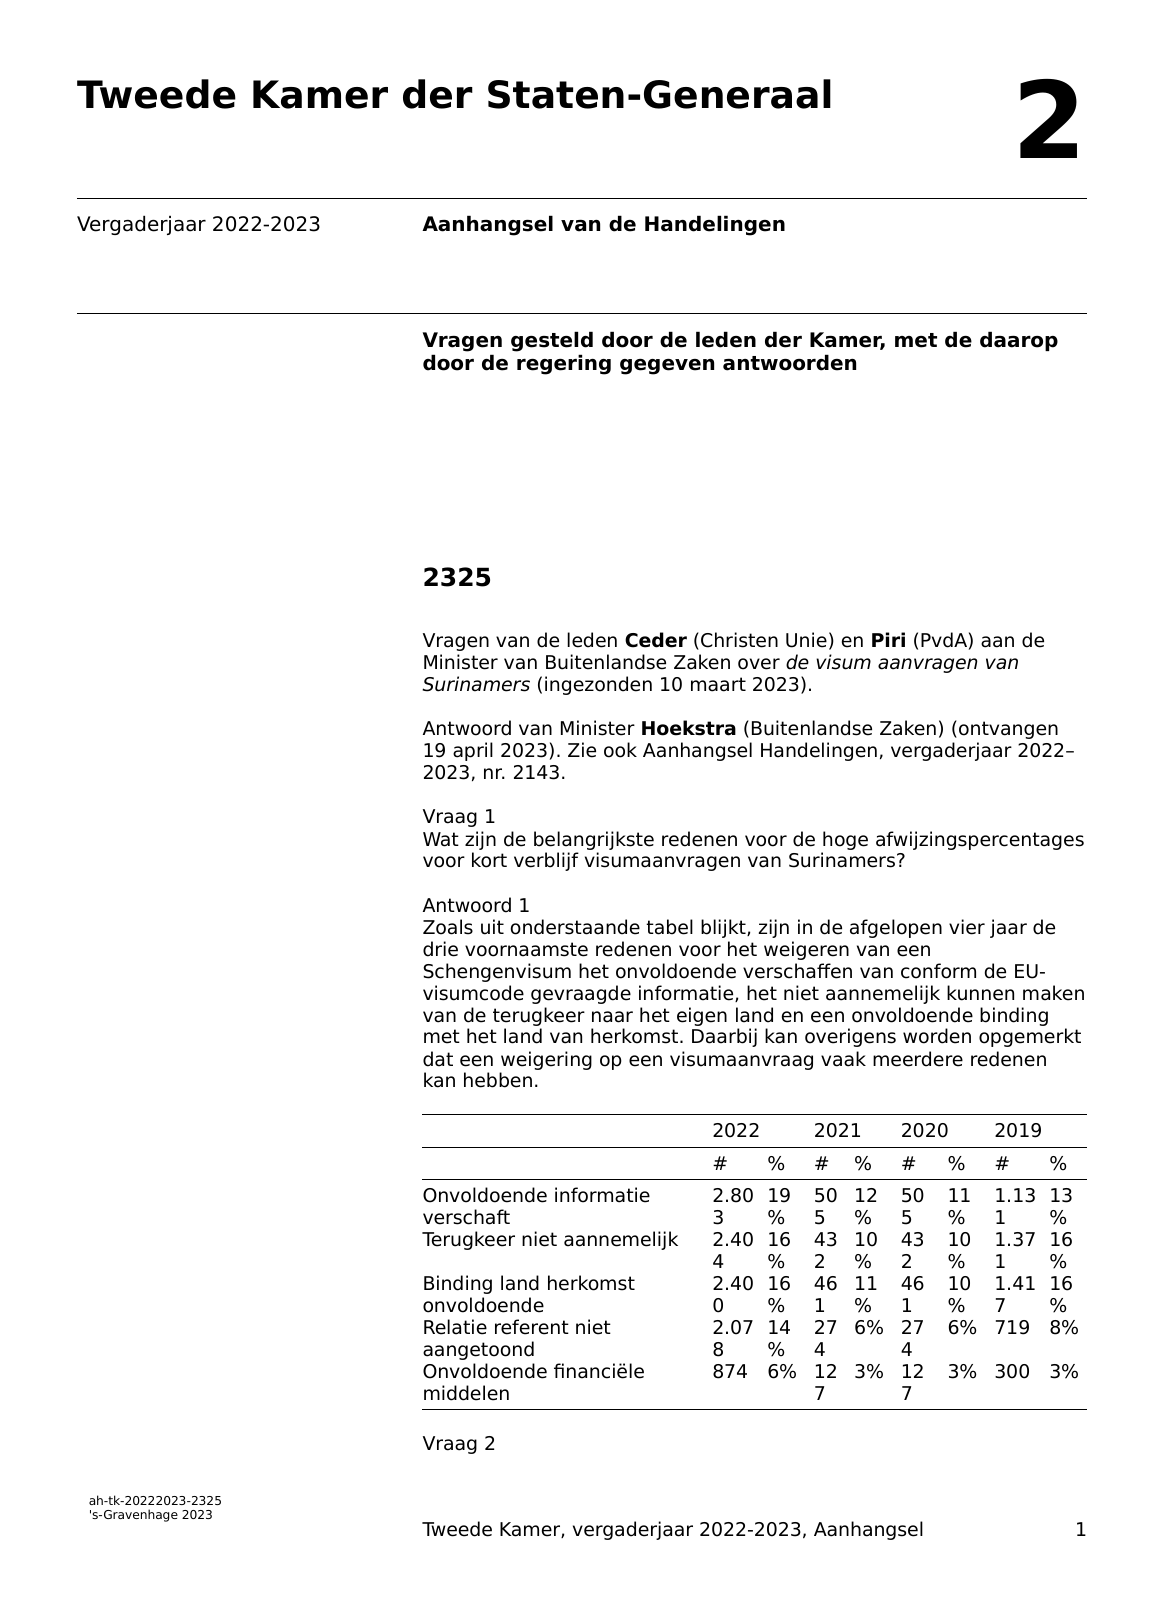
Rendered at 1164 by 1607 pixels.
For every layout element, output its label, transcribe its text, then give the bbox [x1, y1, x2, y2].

table_header 2 [886, 59, 1087, 198]
text Antwoord 1 [422, 894, 1087, 917]
table_cell 505 [895, 1180, 941, 1229]
text Antwoord van Minister Hoekstra (Buitenlandse Zaken) (ontvangen 19 april 2023). Zie ook Aanhangsel Handelingen, vergaderjaar 2022–2023, nr. 2143. [422, 718, 1087, 784]
table_cell 14% [761, 1317, 808, 1361]
table_cell 12% [848, 1180, 894, 1229]
table_header [422, 1115, 706, 1147]
table_cell Vragen gesteld door de leden der Kamer, met de daarop door de regering gegeven antwoorden [422, 314, 1087, 375]
table_cell % [761, 1148, 808, 1179]
table_cell 11% [848, 1273, 894, 1317]
table_cell 13% [1043, 1180, 1087, 1229]
table_cell 16% [761, 1273, 808, 1317]
table_cell 1.131 [988, 1180, 1043, 1229]
table_cell [422, 1148, 706, 1179]
table_cell 874 [706, 1361, 761, 1409]
text 's-Gravenhage 2023 [88, 1508, 323, 1522]
table_cell Onvoldoende financiële middelen [422, 1361, 706, 1409]
table_cell Relatie referent niet aangetoond [422, 1317, 706, 1361]
table_cell 3% [1043, 1361, 1087, 1409]
table_cell 1.417 [988, 1273, 1043, 1317]
table_cell 300 [988, 1361, 1043, 1409]
table_cell # [895, 1148, 941, 1179]
table_cell % [1043, 1148, 1087, 1179]
table_cell 2.078 [706, 1317, 761, 1361]
text Vraag 1 [422, 806, 1087, 828]
table_cell # [808, 1148, 848, 1179]
table_cell 432 [895, 1229, 941, 1273]
table_cell % [848, 1148, 894, 1179]
table_header 2019 [988, 1115, 1087, 1147]
table_header 2021 [808, 1115, 894, 1147]
table_header 2022 [706, 1115, 808, 1147]
table_cell [77, 314, 422, 375]
table_cell 8% [1043, 1317, 1087, 1361]
table_cell 10% [848, 1229, 894, 1273]
table_cell 1.371 [988, 1229, 1043, 1273]
table_cell 2.404 [706, 1229, 761, 1273]
table_cell Vergaderjaar 2022-2023 [77, 199, 422, 313]
table_cell 19% [761, 1180, 808, 1229]
table_cell 274 [895, 1317, 941, 1361]
table_cell 6% [941, 1317, 988, 1361]
table_cell 274 [808, 1317, 848, 1361]
table_cell 432 [808, 1229, 848, 1273]
table_cell 461 [808, 1273, 848, 1317]
text Wat zijn de belangrijkste redenen voor de hoge afwijzingspercentages voor kort verblijf visumaanvragen van Surinamers? [422, 828, 1087, 872]
table_header Tweede Kamer der Staten-Generaal [77, 59, 886, 198]
table_cell # [988, 1148, 1043, 1179]
table_cell 11% [941, 1180, 988, 1229]
table_cell 16% [1043, 1229, 1087, 1273]
table_cell 6% [848, 1317, 894, 1361]
text Vragen van de leden Ceder (Christen Unie) en Piri (PvdA) aan de Minister van Buitenlandse Zaken over de visum aanvragen van Surinamers (ingezonden 10 maart 2023). [422, 630, 1087, 696]
table_cell 505 [808, 1180, 848, 1229]
table_cell Aanhangsel van de Handelingen [422, 199, 1087, 313]
table_cell 2.803 [706, 1180, 761, 1229]
table_cell 127 [808, 1361, 848, 1409]
table_header 2020 [895, 1115, 988, 1147]
table_cell 2.400 [706, 1273, 761, 1317]
table_cell Onvoldoende informatie verschaft [422, 1180, 706, 1229]
table_cell 6% [761, 1361, 808, 1409]
table_cell % [941, 1148, 988, 1179]
table_cell Terugkeer niet aannemelijk [422, 1229, 706, 1273]
table_cell 10% [941, 1229, 988, 1273]
text Zoals uit onderstaande tabel blijkt, zijn in de afgelopen vier jaar de drie voornaamste redenen voor het weigeren van een Schengenvisum het onvoldoende verschaffen van conform de EU-visumcode gevraagde informatie, het niet aannemelijk kunnen maken van de terugkeer naar het eigen land en een onvoldoende binding met het land van herkomst. Daarbij kan overigens worden opgemerkt dat een weigering op een visumaanvraag vaak meerdere redenen kan hebben. [422, 917, 1087, 1092]
table_cell Binding land herkomst onvoldoende [422, 1273, 706, 1317]
text 2325 [422, 563, 1087, 592]
text Vraag 2 [422, 1432, 1087, 1454]
table_cell 3% [848, 1361, 894, 1409]
table_cell # [706, 1148, 761, 1179]
text ah-tk-20222023-2325 [88, 1494, 323, 1508]
table_cell 16% [761, 1229, 808, 1273]
table_cell 3% [941, 1361, 988, 1409]
table_cell 719 [988, 1317, 1043, 1361]
table_cell 10% [941, 1273, 988, 1317]
table_cell 127 [895, 1361, 941, 1409]
table_cell 461 [895, 1273, 941, 1317]
table_cell 16% [1043, 1273, 1087, 1317]
